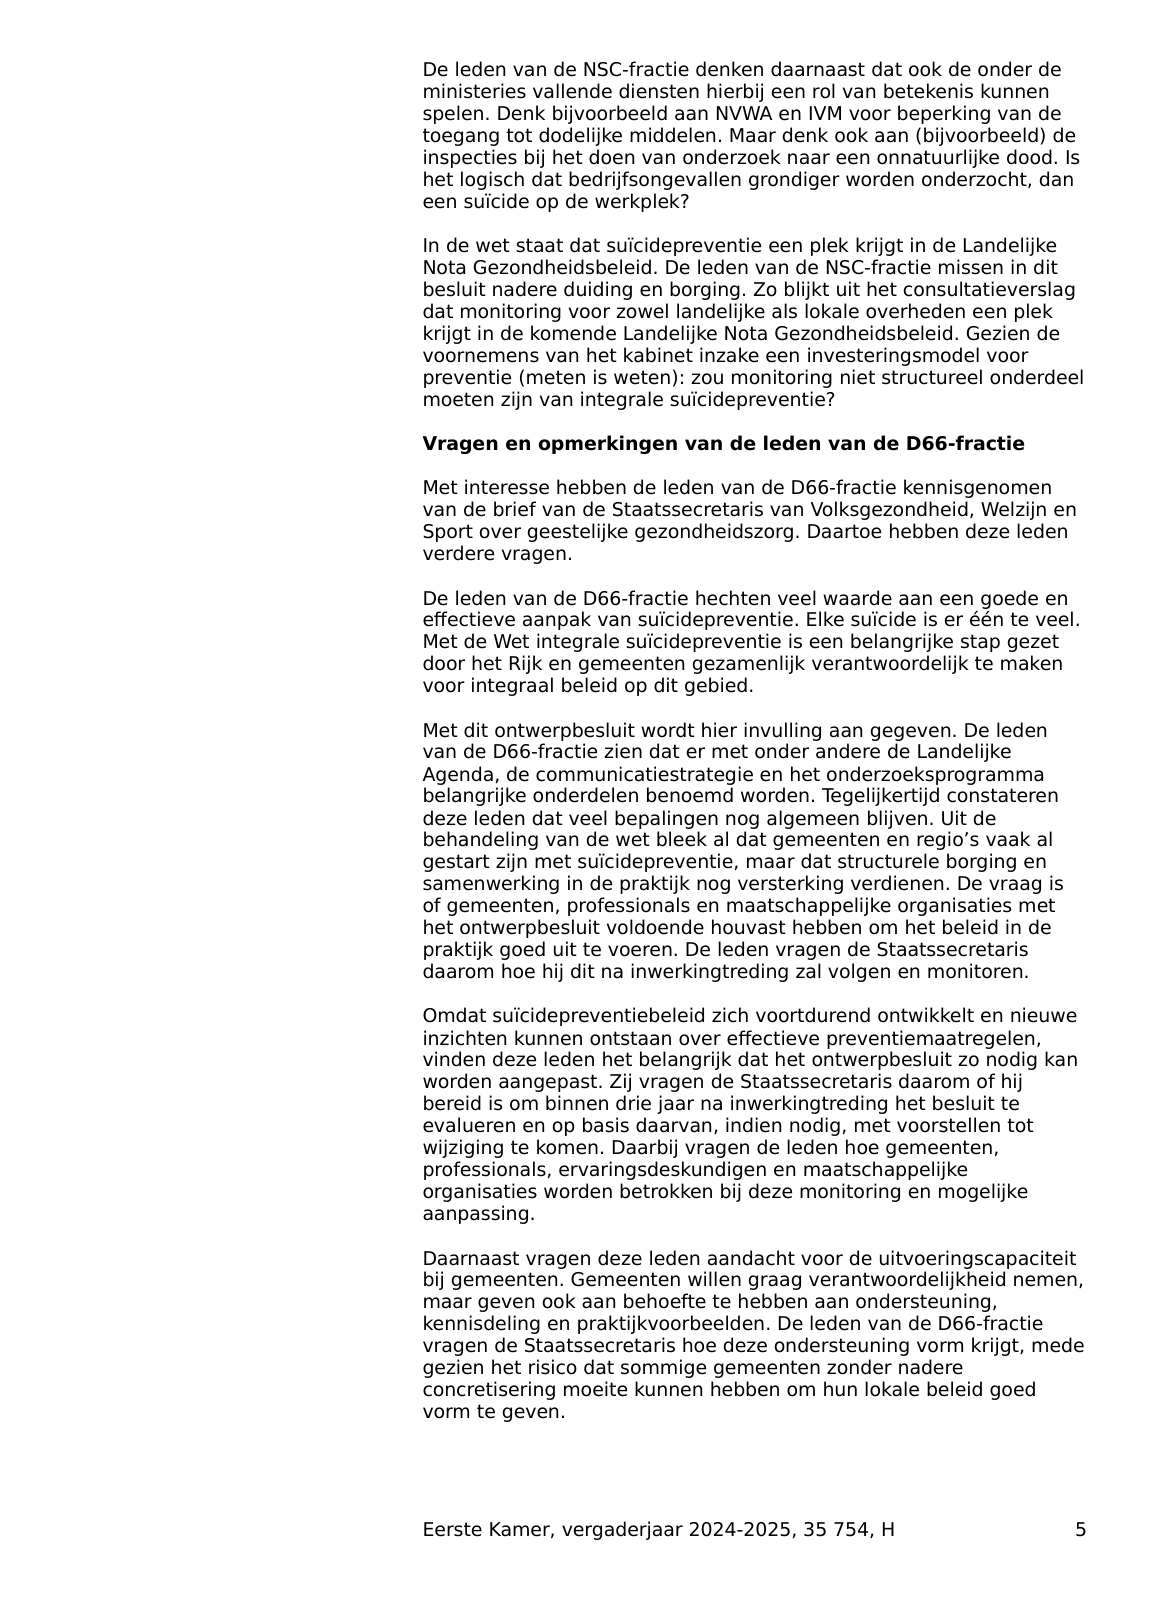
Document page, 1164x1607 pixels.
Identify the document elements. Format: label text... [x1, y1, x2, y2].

text Daarnaast vragen deze leden aandacht voor de uitvoeringscapaciteit bij gemeenten. Gemeenten willen graag verantwoordelijkheid nemen, maar geven ook aan behoefte te hebben aan ondersteuning, kennisdeling en praktijkvoorbeelden. De leden van de D66-fractie vragen de Staatssecretaris hoe deze ondersteuning vorm krijgt, mede gezien het risico dat sommige gemeenten zonder nadere concretisering moeite kunnen hebben om hun lokale beleid goed vorm te geven. [422, 1247, 1087, 1423]
text De leden van de D66-fractie hechten veel waarde aan een goede en effectieve aanpak van suïcidepreventie. Elke suïcide is er één te veel. Met de Wet integrale suïcidepreventie is een belangrijke stap gezet door het Rijk en gemeenten gezamenlijk verantwoordelijk te maken voor integraal beleid op dit gebied. [422, 587, 1087, 697]
text Met dit ontwerpbesluit wordt hier invulling aan gegeven. De leden van de D66-fractie zien dat er met onder andere de Landelijke Agenda, de communicatiestrategie en het onderzoeksprogramma belangrijke onderdelen benoemd worden. Tegelijkertijd constateren deze leden dat veel bepalingen nog algemeen blijven. Uit de behandeling van de wet bleek al dat gemeenten en regio’s vaak al gestart zijn met suïcidepreventie, maar dat structurele borging en samenwerking in de praktijk nog versterking verdienen. De vraag is of gemeenten, professionals en maatschappelijke organisaties met het ontwerpbesluit voldoende houvast hebben om het beleid in de praktijk goed uit te voeren. De leden vragen de Staatssecretaris daarom hoe hij dit na inwerkingtreding zal volgen en monitoren. [422, 719, 1087, 983]
text Met interesse hebben de leden van de D66-fractie kennisgenomen van de brief van de Staatssecretaris van Volksgezondheid, Welzijn en Sport over geestelijke gezondheidszorg. Daartoe hebben deze leden verdere vragen. [422, 477, 1087, 565]
text De leden van de NSC-fractie denken daarnaast dat ook de onder de ministeries vallende diensten hierbij een rol van betekenis kunnen spelen. Denk bijvoorbeeld aan NVWA en IVM voor beperking van de toegang tot dodelijke middelen. Maar denk ook aan (bijvoorbeeld) de inspecties bij het doen van onderzoek naar een onnatuurlijke dood. Is het logisch dat bedrijfsongevallen grondiger worden onderzocht, dan een suïcide op de werkplek? [422, 59, 1087, 213]
text In de wet staat dat suïcidepreventie een plek krijgt in de Landelijke Nota Gezondheidsbeleid. De leden van de NSC-fractie missen in dit besluit nadere duiding en borging. Zo blijkt uit het consultatieverslag dat monitoring voor zowel landelijke als lokale overheden een plek krijgt in de komende Landelijke Nota Gezondheidsbeleid. Gezien de voornemens van het kabinet inzake een investeringsmodel voor preventie (meten is weten): zou monitoring niet structureel onderdeel moeten zijn van integrale suïcidepreventie? [422, 235, 1087, 411]
subtitle Vragen en opmerkingen van de leden van de D66-fractie [422, 433, 1087, 455]
text Omdat suïcidepreventiebeleid zich voortdurend ontwikkelt en nieuwe inzichten kunnen ontstaan over effectieve preventiemaatregelen, vinden deze leden het belangrijk dat het ontwerpbesluit zo nodig kan worden aangepast. Zij vragen de Staatssecretaris daarom of hij bereid is om binnen drie jaar na inwerkingtreding het besluit te evalueren en op basis daarvan, indien nodig, met voorstellen tot wijziging te komen. Daarbij vragen de leden hoe gemeenten, professionals, ervaringsdeskundigen en maatschappelijke organisaties worden betrokken bij deze monitoring en mogelijke aanpassing. [422, 1005, 1087, 1225]
